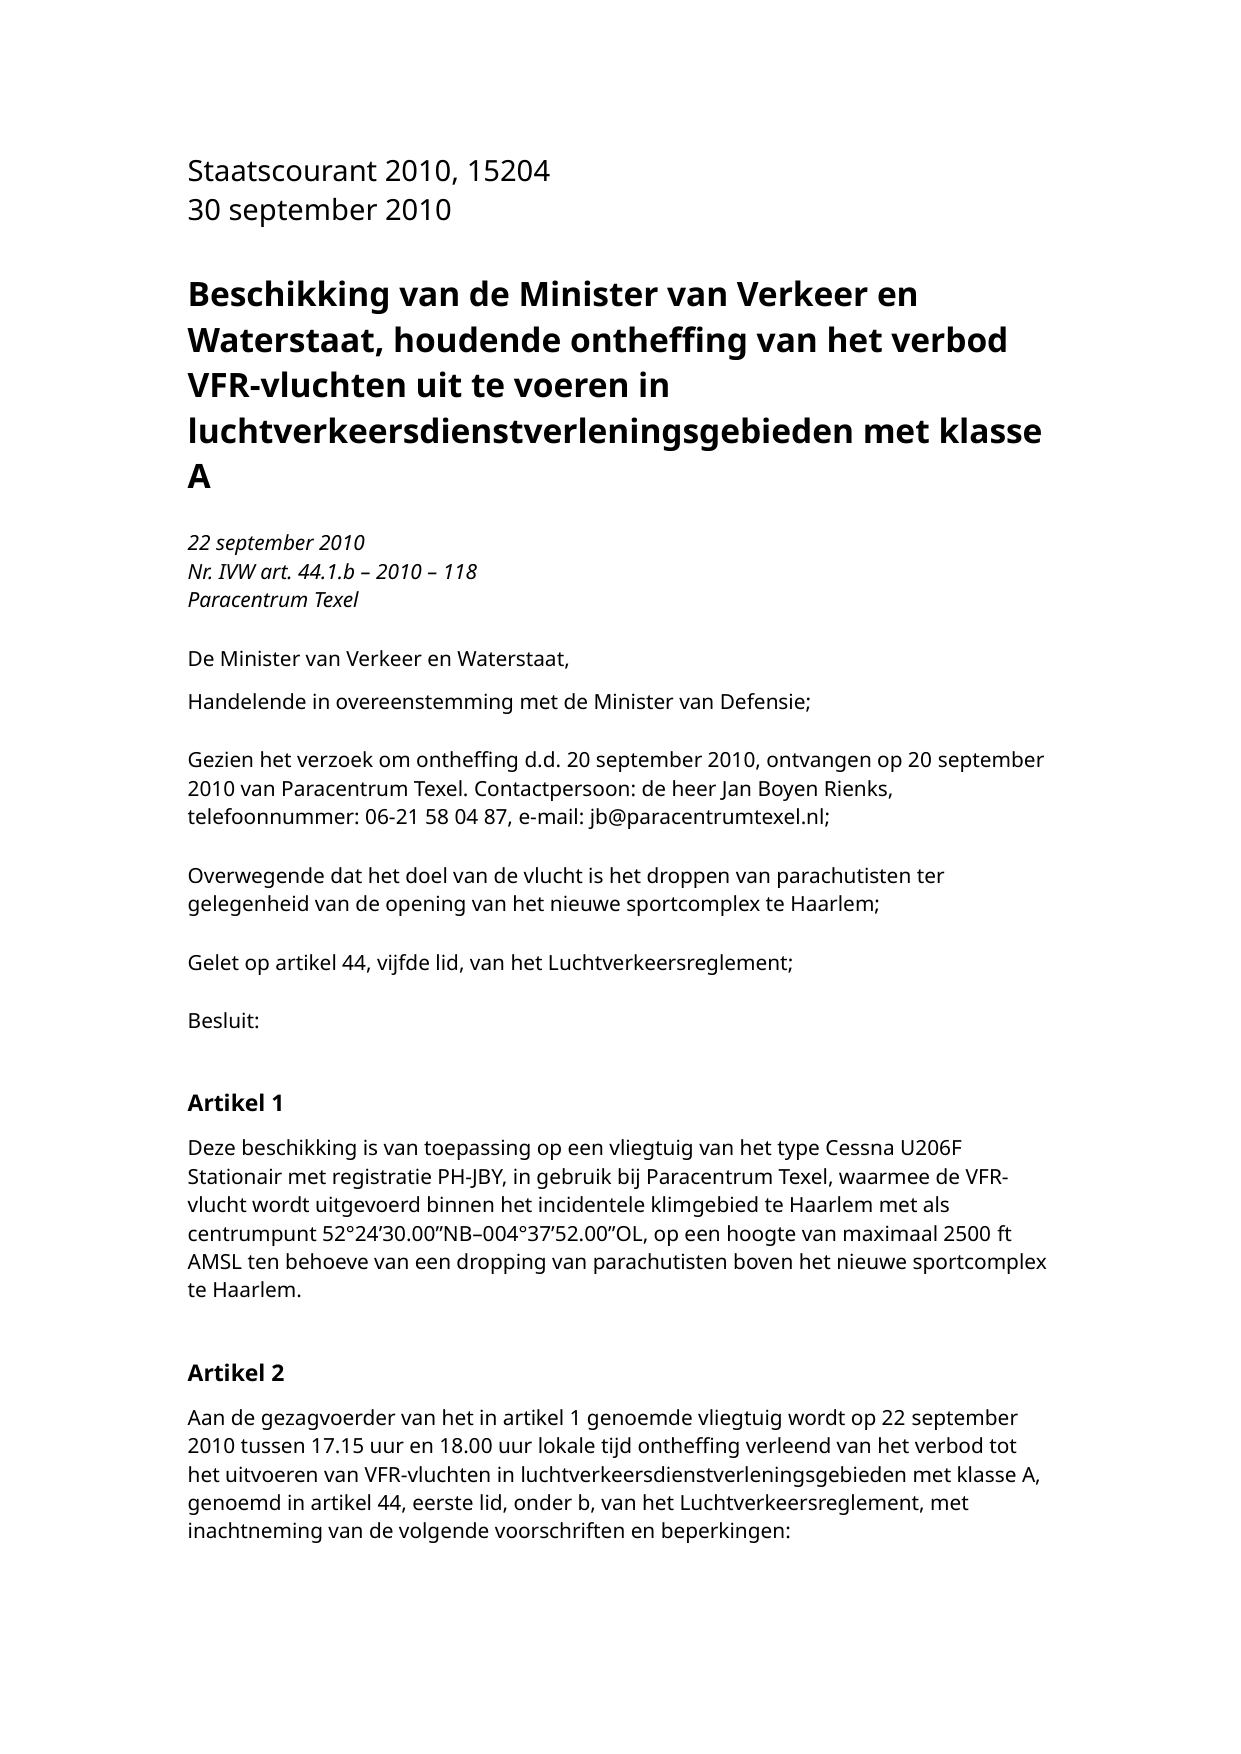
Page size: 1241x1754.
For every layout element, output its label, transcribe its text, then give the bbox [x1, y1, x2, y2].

subtitle Artikel 1 [187, 1087, 1053, 1118]
text Aan de gezagvoerder van het in artikel 1 genoemde vliegtuig wordt op 22 september 2010 tussen 17.15 uur en 18.00 uur lokale tijd ontheffing verleend van het verbod tot het uitvoeren van VFR-vluchten in luchtverkeersdienstverleningsgebieden met klasse A, genoemd in artikel 44, eerste lid, onder b, van het Luchtverkeersreglement, met inachtneming van de volgende voorschriften en beperkingen: [187, 1403, 1053, 1545]
text Gezien het verzoek om ontheffing d.d. 20 september 2010, ontvangen op 20 september 2010 van Paracentrum Texel. Contactpersoon: de heer Jan Boyen Rienks, telefoonnummer: 06-21 58 04 87, e-mail: jb@paracentrumtexel.nl; [187, 746, 1053, 831]
text Deze beschikking is van toepassing op een vliegtuig van het type Cessna U206F Stationair met registratie PH-JBY, in gebruik bij Paracentrum Texel, waarmee de VFR-vlucht wordt uitgevoerd binnen het incidentele klimgebied te Haarlem met als centrumpunt 52°24’30.00”NB–004°37’52.00”OL, op een hoogte van maximaal 2500 ft AMSL ten behoeve van een dropping van parachutisten boven het nieuwe sportcomplex te Haarlem. [187, 1133, 1053, 1304]
text Staatscourant 2010, 15204 [187, 150, 1053, 190]
text Nr. IVW art. 44.1.b – 2010 – 118 [187, 557, 1053, 585]
text Handelende in overeenstemming met de Minister van Defensie; [187, 687, 1053, 716]
text Overwegende dat het doel van de vlucht is het droppen van parachutisten ter gelegenheid van de opening van het nieuwe sportcomplex te Haarlem; [187, 861, 1053, 918]
subtitle Artikel 2 [187, 1357, 1053, 1388]
text 30 september 2010 [187, 190, 1053, 229]
text Besluit: [187, 1006, 1053, 1035]
text 22 september 2010 [187, 528, 1053, 557]
text Gelet op artikel 44, vijfde lid, van het Luchtverkeersreglement; [187, 948, 1053, 976]
text De Minister van Verkeer en Waterstaat, [187, 644, 1053, 672]
subtitle Beschikking van de Minister van Verkeer en Waterstaat, houdende ontheffing van het verbod VFR-vluchten uit te voeren in luchtverkeersdienstverleningsgebieden met klasse A [187, 271, 1053, 498]
text Paracentrum Texel [187, 585, 1053, 614]
